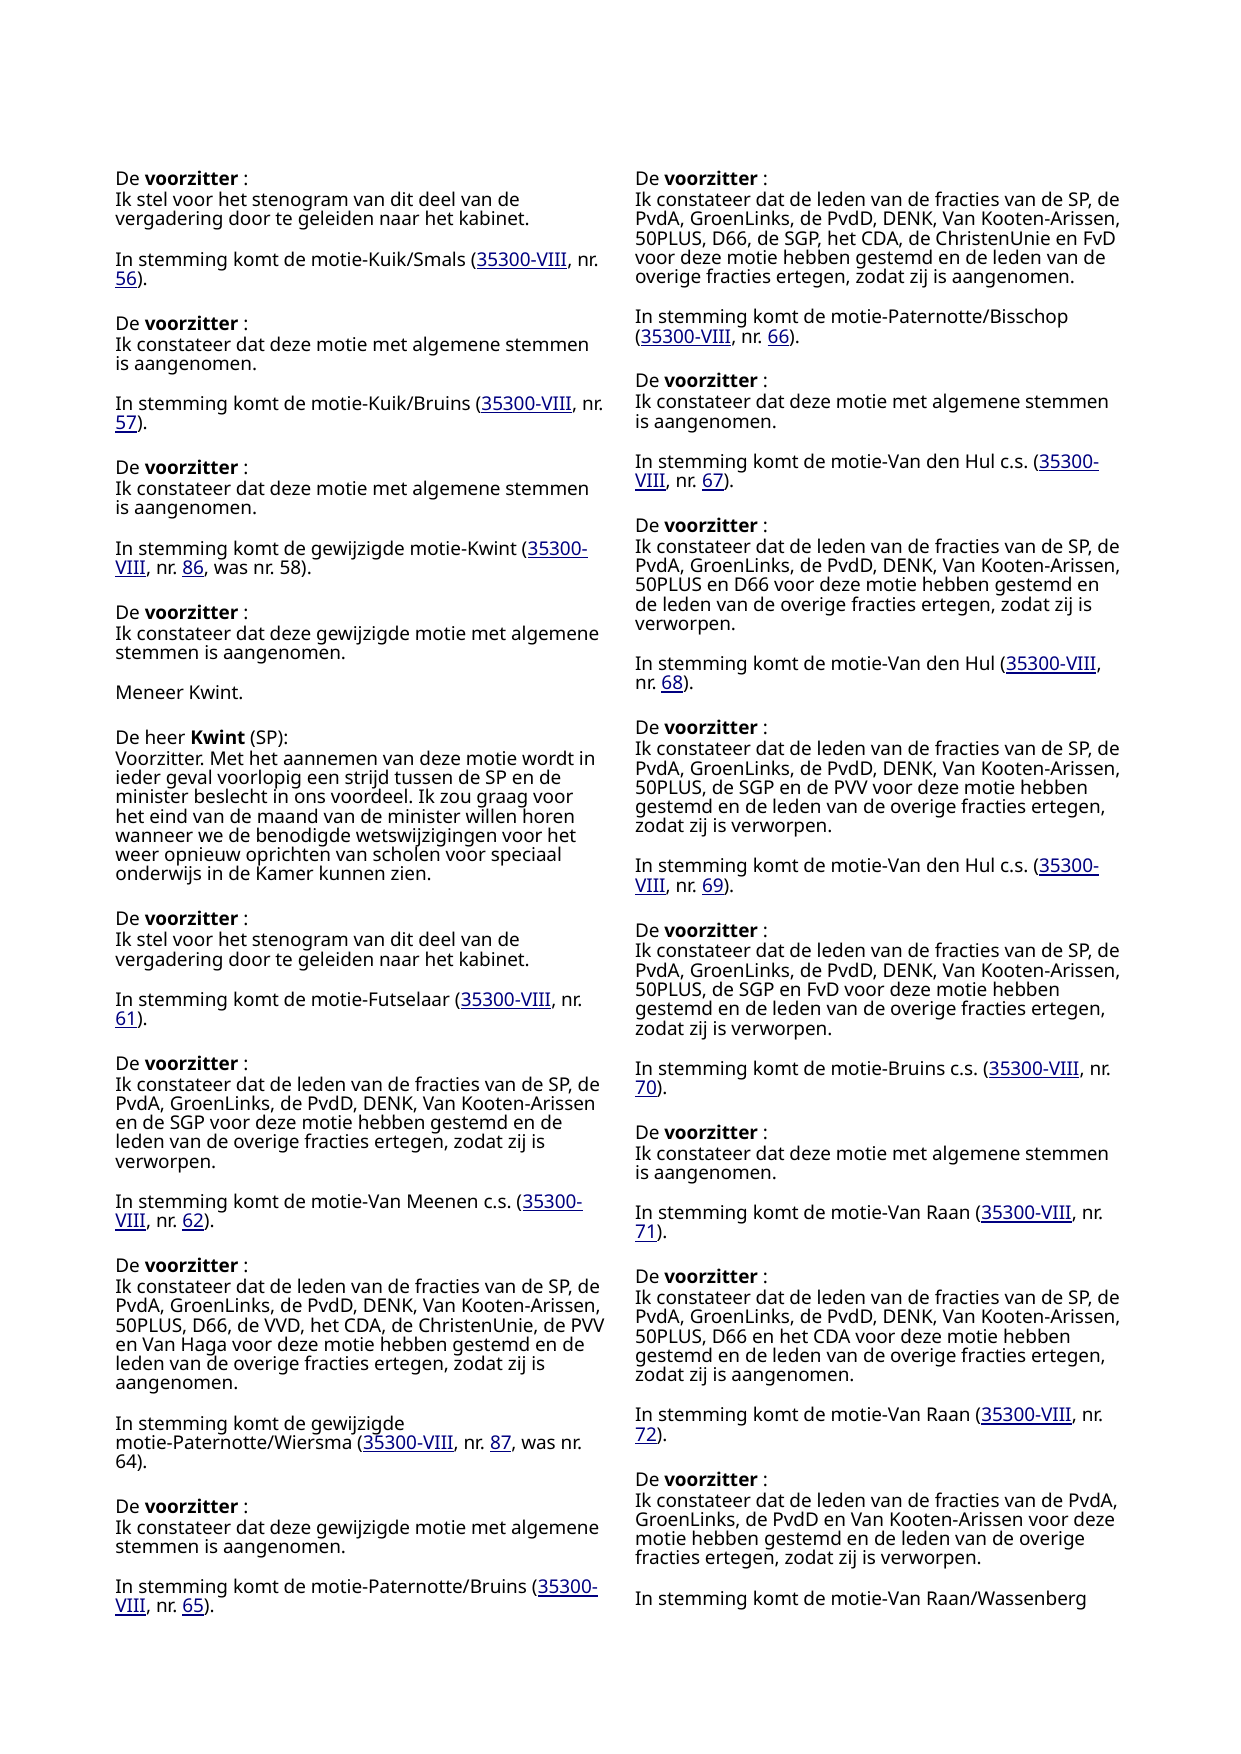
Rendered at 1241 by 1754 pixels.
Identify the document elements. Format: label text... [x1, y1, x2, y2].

text In stemming komt de motie-Van Meenen c.s. (35300-VIII, nr. 62). [115, 1193, 605, 1231]
text Voorzitter. Met het aannemen van deze motie wordt in ieder geval voorlopig een strijd tussen de SP en de minister beslecht in ons voordeel. Ik zou graag voor het eind van de maand van de minister willen horen wanneer we de benodigde wetswijzigingen voor het weer opnieuw oprichten van scholen voor speciaal onderwijs in de Kamer kunnen zien. [115, 750, 605, 885]
text De voorzitter : [115, 454, 605, 480]
text De voorzitter : [115, 599, 605, 624]
text Ik constateer dat deze motie met algemene stemmen is aangenomen. [635, 393, 1125, 432]
text In stemming komt de gewijzigde motie-Paternotte/Wiersma (35300-VIII, nr. 87, was nr. 64). [115, 1414, 605, 1472]
text In stemming komt de motie-Kuik/Smals (35300-VIII, nr. 56). [115, 251, 605, 289]
text De voorzitter : [635, 714, 1125, 740]
text De voorzitter : [115, 1493, 605, 1519]
text De voorzitter : [635, 1263, 1125, 1289]
text In stemming komt de motie-Van den Hul c.s. (35300-VIII, nr. 67). [635, 453, 1125, 491]
text De voorzitter : [635, 917, 1125, 942]
text De voorzitter : [115, 165, 605, 191]
text Ik constateer dat de leden van de fracties van de SP, de PvdA, GroenLinks, de PvdD, DENK, Van Kooten-Arissen, 50PLUS, de SGP en de PVV voor deze motie hebben gestemd en de leden van de overige fracties ertegen, zodat zij is verworpen. [635, 740, 1125, 837]
text In stemming komt de motie-Van Raan (35300-VIII, nr. 71). [635, 1204, 1125, 1243]
text Ik constateer dat deze gewijzigde motie met algemene stemmen is aangenomen. [115, 624, 605, 663]
text In stemming komt de gewijzigde motie-Kwint (35300-VIII, nr. 86, was nr. 58). [115, 539, 605, 578]
text Ik stel voor het stenogram van dit deel van de vergadering door te geleiden naar het kabinet. [115, 931, 605, 970]
text Ik constateer dat deze motie met algemene stemmen is aangenomen. [635, 1145, 1125, 1183]
text De voorzitter : [635, 165, 1125, 191]
text Ik constateer dat de leden van de fracties van de SP, de PvdA, GroenLinks, de PvdD, DENK, Van Kooten-Arissen, 50PLUS en D66 voor deze motie hebben gestemd en de leden van de overige fracties ertegen, zodat zij is verworpen. [635, 538, 1125, 634]
text De voorzitter : [115, 1050, 605, 1076]
text De voorzitter : [635, 1466, 1125, 1492]
text De voorzitter : [635, 1119, 1125, 1145]
text Ik constateer dat de leden van de fracties van de SP, de PvdA, GroenLinks, de PvdD, DENK, Van Kooten-Arissen, 50PLUS, de SGP en FvD voor deze motie hebben gestemd en de leden van de overige fracties ertegen, zodat zij is verworpen. [635, 942, 1125, 1039]
text Ik constateer dat deze motie met algemene stemmen is aangenomen. [115, 336, 605, 374]
text Ik constateer dat de leden van de fracties van de SP, de PvdA, GroenLinks, de PvdD, DENK, Van Kooten-Arissen, 50PLUS, D66, de VVD, het CDA, de ChristenUnie, de PVV en Van Haga voor deze motie hebben gestemd en de leden van de overige fracties ertegen, zodat zij is aangenomen. [115, 1278, 605, 1394]
text De voorzitter : [115, 1252, 605, 1278]
text In stemming komt de motie-Paternotte/Bisschop (35300-VIII, nr. 66). [635, 308, 1125, 347]
text Ik constateer dat deze gewijzigde motie met algemene stemmen is aangenomen. [115, 1519, 605, 1557]
text In stemming komt de motie-Van Raan/Wassenberg [635, 1589, 1125, 1609]
text De voorzitter : [115, 906, 605, 931]
text Meneer Kwint. [115, 684, 605, 703]
text Ik constateer dat deze motie met algemene stemmen is aangenomen. [115, 480, 605, 519]
text De heer Kwint (SP): [115, 724, 605, 750]
text Ik constateer dat de leden van de fracties van de SP, de PvdA, GroenLinks, de PvdD, DENK, Van Kooten-Arissen, 50PLUS, D66, de SGP, het CDA, de ChristenUnie en FvD voor deze motie hebben gestemd en de leden van de overige fracties ertegen, zodat zij is aangenomen. [635, 191, 1125, 287]
text Ik constateer dat de leden van de fracties van de PvdA, GroenLinks, de PvdD en Van Kooten-Arissen voor deze motie hebben gestemd en de leden van de overige fracties ertegen, zodat zij is verworpen. [635, 1492, 1125, 1569]
text In stemming komt de motie-Van Raan (35300-VIII, nr. 72). [635, 1406, 1125, 1445]
text In stemming komt de motie-Van den Hul c.s. (35300-VIII, nr. 69). [635, 857, 1125, 896]
text In stemming komt de motie-Van den Hul (35300-VIII, nr. 68). [635, 655, 1125, 694]
text De voorzitter : [635, 512, 1125, 538]
text Ik constateer dat de leden van de fracties van de SP, de PvdA, GroenLinks, de PvdD, DENK, Van Kooten-Arissen en de SGP voor deze motie hebben gestemd en de leden van de overige fracties ertegen, zodat zij is verworpen. [115, 1076, 605, 1172]
text De voorzitter : [635, 368, 1125, 393]
text Ik stel voor het stenogram van dit deel van de vergadering door te geleiden naar het kabinet. [115, 191, 605, 230]
text De voorzitter : [115, 310, 605, 336]
text In stemming komt de motie-Kuik/Bruins (35300-VIII, nr. 57). [115, 395, 605, 433]
text In stemming komt de motie-Paternotte/Bruins (35300-VIII, nr. 65). [115, 1578, 605, 1617]
text In stemming komt de motie-Bruins c.s. (35300-VIII, nr. 70). [635, 1060, 1125, 1098]
text Ik constateer dat de leden van de fracties van de SP, de PvdA, GroenLinks, de PvdD, DENK, Van Kooten-Arissen, 50PLUS, D66 en het CDA voor deze motie hebben gestemd en de leden van de overige fracties ertegen, zodat zij is aangenomen. [635, 1289, 1125, 1386]
text In stemming komt de motie-Futselaar (35300-VIII, nr. 61). [115, 991, 605, 1029]
